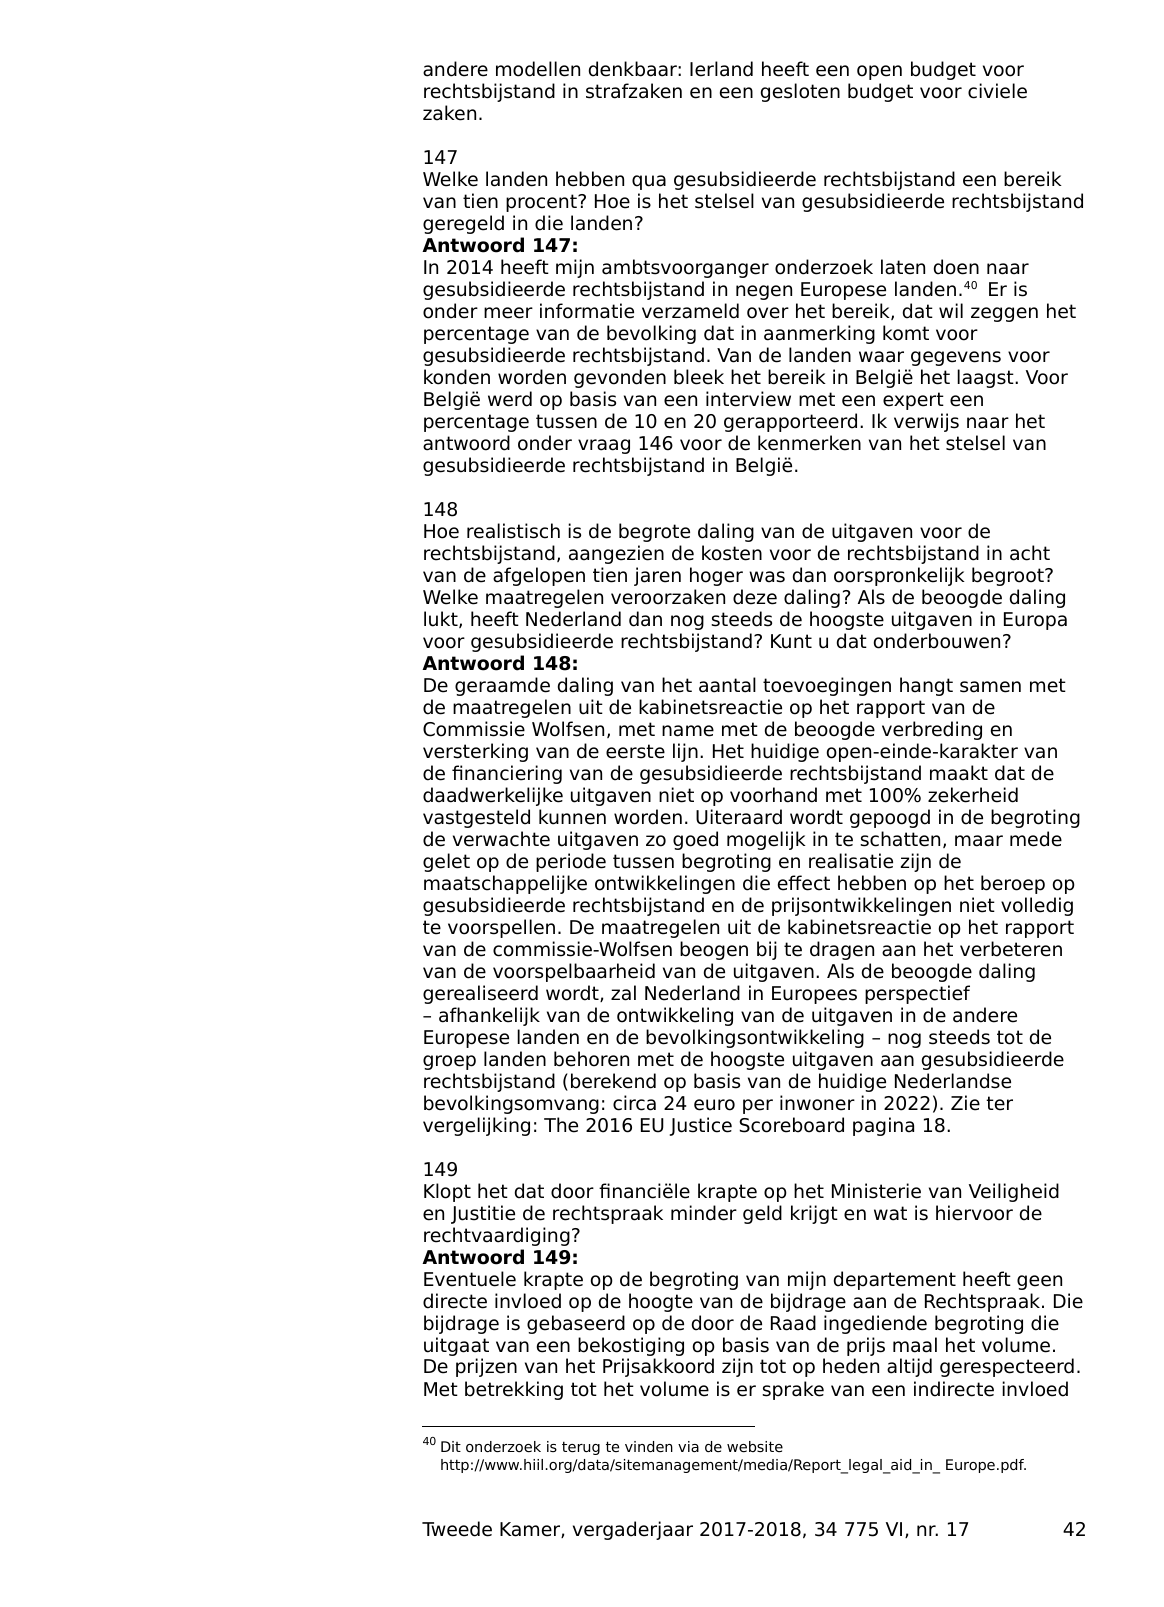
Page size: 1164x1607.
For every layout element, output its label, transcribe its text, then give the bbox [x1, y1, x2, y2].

text Antwoord 147: [422, 235, 1087, 257]
text Klopt het dat door financiële krapte op het Ministerie van Veiligheid en Justitie de rechtspraak minder geld krijgt en wat is hiervoor de rechtvaardiging? [422, 1181, 1087, 1247]
text In 2014 heeft mijn ambtsvoorganger onderzoek laten doen naar gesubsidieerde rechtsbijstand in negen Europese landen. Er is onder meer informatie verzameld over het bereik, dat wil zeggen het percentage van de bevolking dat in aanmerking komt voor gesubsidieerde rechtsbijstand. Van de landen waar gegevens voor konden worden gevonden bleek het bereik in België het laagst. Voor België werd op basis van een interview met een expert een percentage tussen de 10 en 20 gerapporteerd. Ik verwijs naar het antwoord onder vraag 146 voor de kenmerken van het stelsel van gesubsidieerde rechtsbijstand in België. [422, 257, 1087, 477]
text Antwoord 149: [422, 1247, 1087, 1268]
text andere modellen denkbaar: Ierland heeft een open budget voor rechtsbijstand in strafzaken en een gesloten budget voor civiele zaken. [422, 59, 1087, 125]
text Eventuele krapte op de begroting van mijn departement heeft geen directe invloed op de hoogte van de bijdrage aan de Rechtspraak. Die bijdrage is gebaseerd op de door de Raad ingediende begroting die uitgaat van een bekostiging op basis van de prijs maal het volume. De prijzen van het Prijsakkoord zijn tot op heden altijd gerespecteerd. Met betrekking tot het volume is er sprake van een indirecte invloed [422, 1268, 1087, 1400]
text De geraamde daling van het aantal toevoegingen hangt samen met de maatregelen uit de kabinetsreactie op het rapport van de Commissie Wolfsen, met name met de beoogde verbreding en versterking van de eerste lijn. Het huidige open-einde-karakter van de financiering van de gesubsidieerde rechtsbijstand maakt dat de daadwerkelijke uitgaven niet op voorhand met 100% zekerheid vastgesteld kunnen worden. Uiteraard wordt gepoogd in de begroting de verwachte uitgaven zo goed mogelijk in te schatten, maar mede gelet op de periode tussen begroting en realisatie zijn de maatschappelijke ontwikkelingen die effect hebben op het beroep op gesubsidieerde rechtsbijstand en de prijsontwikkelingen niet volledig te voorspellen. De maatregelen uit de kabinetsreactie op het rapport van de commissie-Wolfsen beogen bij te dragen aan het verbeteren van de voorspelbaarheid van de uitgaven. Als de beoogde daling gerealiseerd wordt, zal Nederland in Europees perspectief – afhankelijk van de ontwikkeling van de uitgaven in de andere Europese landen en de bevolkingsontwikkeling – nog steeds tot de groep landen behoren met de hoogste uitgaven aan gesubsidieerde rechtsbijstand (berekend op basis van de huidige Nederlandse bevolkingsomvang: circa 24 euro per inwoner in 2022). Zie ter vergelijking: The 2016 EU Justice Scoreboard pagina 18. [422, 675, 1087, 1136]
text Welke landen hebben qua gesubsidieerde rechtsbijstand een bereik van tien procent? Hoe is het stelsel van gesubsidieerde rechtsbijstand geregeld in die landen? [422, 169, 1087, 235]
text Antwoord 148: [422, 653, 1087, 675]
text 148 [422, 499, 1087, 521]
text Dit onderzoek is terug te vinden via de website http://www.hiil.org/data/sitemanagement/media/Report_legal_aid_in_ Europe.pdf. [422, 1435, 1087, 1474]
text 147 [422, 147, 1087, 169]
text 149 [422, 1159, 1087, 1181]
text Hoe realistisch is de begrote daling van de uitgaven voor de rechtsbijstand, aangezien de kosten voor de rechtsbijstand in acht van de afgelopen tien jaren hoger was dan oorspronkelijk begroot? Welke maatregelen veroorzaken deze daling? Als de beoogde daling lukt, heeft Nederland dan nog steeds de hoogste uitgaven in Europa voor gesubsidieerde rechtsbijstand? Kunt u dat onderbouwen? [422, 521, 1087, 653]
